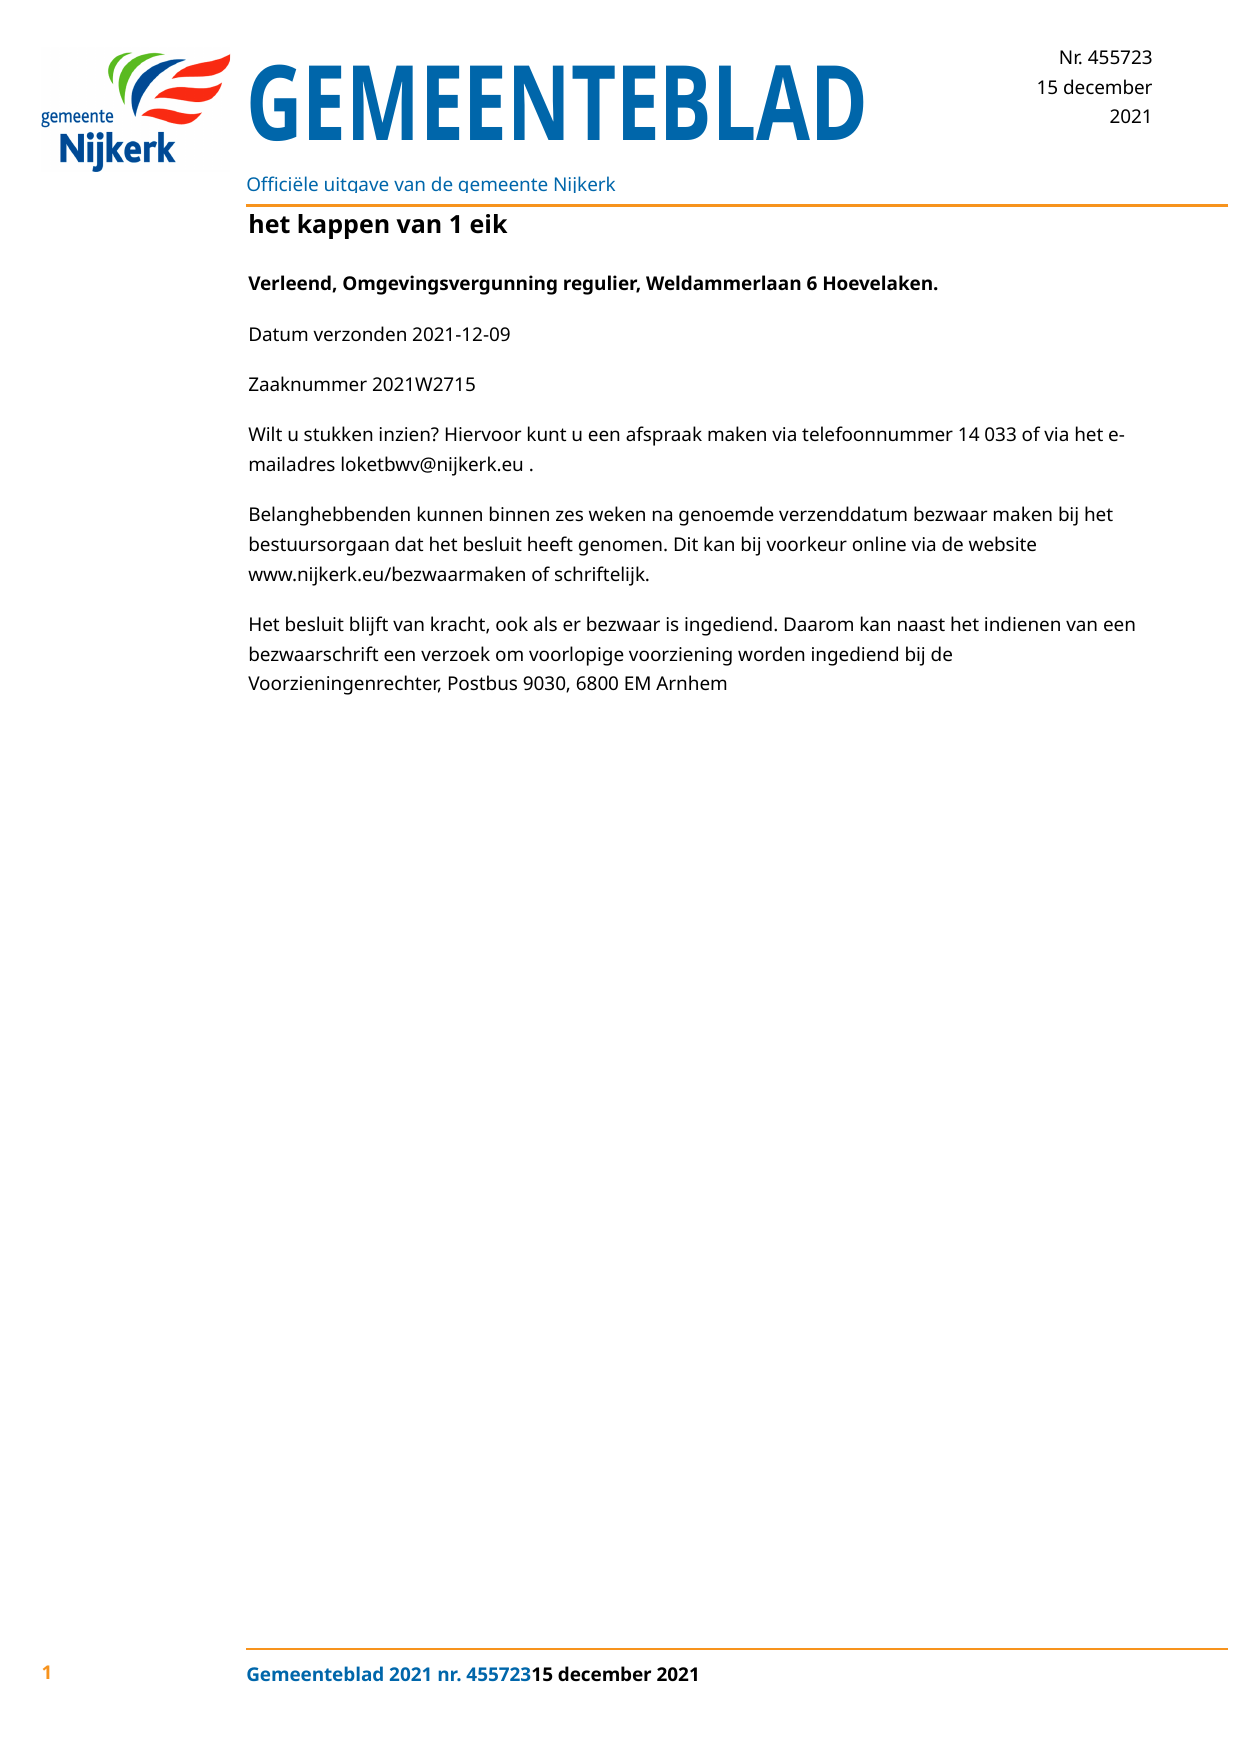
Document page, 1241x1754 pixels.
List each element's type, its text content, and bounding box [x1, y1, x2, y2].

text Zaaknummer 2021W2715 [248, 371, 1152, 397]
text Verleend, Omgevingsvergunning regulier, Weldammerlaan 6 Hoevelaken. [248, 270, 1152, 296]
text Belanghebbenden kunnen binnen zes weken na genoemde verzenddatum bezwaar maken bij het bestuursorgaan dat het besluit heeft genomen. Dit kan bij voorkeur online via de website www.nijkerk.eu/bezwaarmaken of schriftelijk. [248, 502, 1152, 586]
text Het besluit blijft van kracht, ook als er bezwaar is ingediend. Daarom kan naast het indienen van een bezwaarschrift een verzoek om voorlopige voorziening worden ingediend bij de Voorzieningenrechter, Postbus 9030, 6800 EM Arnhem [248, 611, 1152, 696]
text Wilt u stukken inzien? Hiervoor kunt u een afspraak maken via telefoonnummer 14 033 of via het e-mailadres loketbwv@nijkerk.eu . [248, 422, 1152, 477]
text Datum verzonden 2021-12-09 [248, 321, 1152, 346]
picture [41, 47, 231, 172]
text het kappen van 1 eik [248, 207, 1152, 241]
